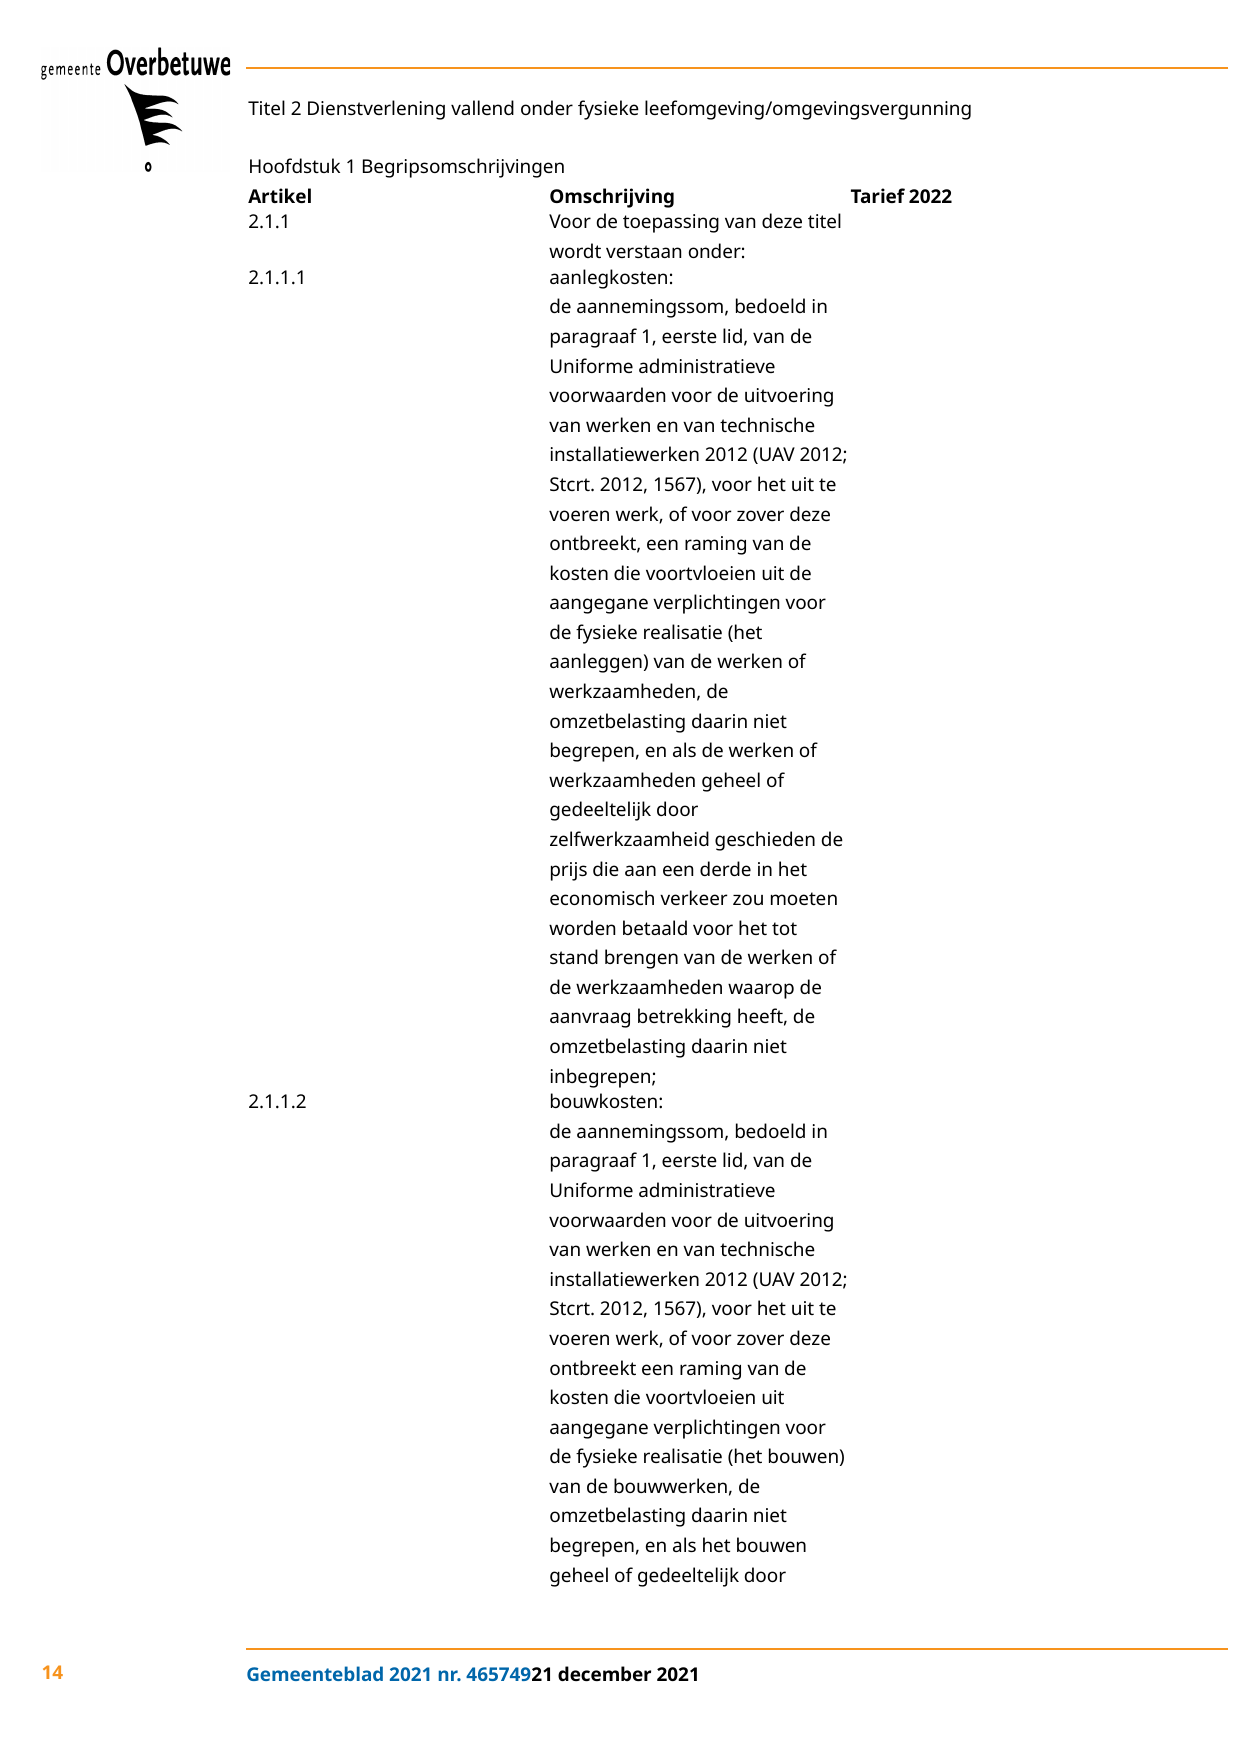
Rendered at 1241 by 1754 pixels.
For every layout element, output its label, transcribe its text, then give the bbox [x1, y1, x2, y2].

table_header Omschrijving [549, 183, 850, 209]
table_cell 2.1.1.2 [248, 1089, 549, 1588]
table_cell 2.1.1 [248, 209, 549, 264]
table_cell bouwkosten: de aannemingssom, bedoeld in paragraaf 1, eerste lid, van de Uniforme administratieve voorwaarden voor de uitvoering van werken en van technische installatiewerken 2012 (UAV 2012; Stcrt. 2012, 1567), voor het uit te voeren werk, of voor zover deze ontbreekt een raming van de kosten die voortvloeien uit aangegane verplichtingen voor de fysieke realisatie (het bouwen) van de bouwwerken, de omzetbelasting daarin niet begrepen, en als het bouwen geheel of gedeeltelijk door [549, 1089, 850, 1588]
picture [41, 47, 231, 172]
text Hoofdstuk 1 Begripsomschrijvingen [248, 153, 1152, 179]
table_cell aanlegkosten: de aannemingssom, bedoeld in paragraaf 1, eerste lid, van de Uniforme administratieve voorwaarden voor de uitvoering van werken en van technische installatiewerken 2012 (UAV 2012; Stcrt. 2012, 1567), voor het uit te voeren werk, of voor zover deze ontbreekt, een raming van de kosten die voortvloeien uit de aangegane verplichtingen voor de fysieke realisatie (het aanleggen) van de werken of werkzaamheden, de omzetbelasting daarin niet begrepen, en als de werken of werkzaamheden geheel of gedeeltelijk door zelfwerkzaamheid geschieden de prijs die aan een derde in het economisch verkeer zou moeten worden betaald voor het tot stand brengen van de werken of de werkzaamheden waarop de aanvraag betrekking heeft, de omzetbelasting daarin niet inbegrepen; [549, 264, 850, 1088]
table_cell [850, 209, 1152, 264]
table_header Tarief 2022 [850, 183, 1152, 209]
table_header Titel 2 Dienstverlening vallend onder fysieke leefomgeving/omgevingsvergunning [248, 95, 1152, 121]
table_header Artikel [248, 183, 549, 209]
table_cell [850, 1089, 1152, 1588]
table_cell [850, 264, 1152, 1088]
table_cell 2.1.1.1 [248, 264, 549, 1088]
table_cell Voor de toepassing van deze titel wordt verstaan onder: [549, 209, 850, 264]
